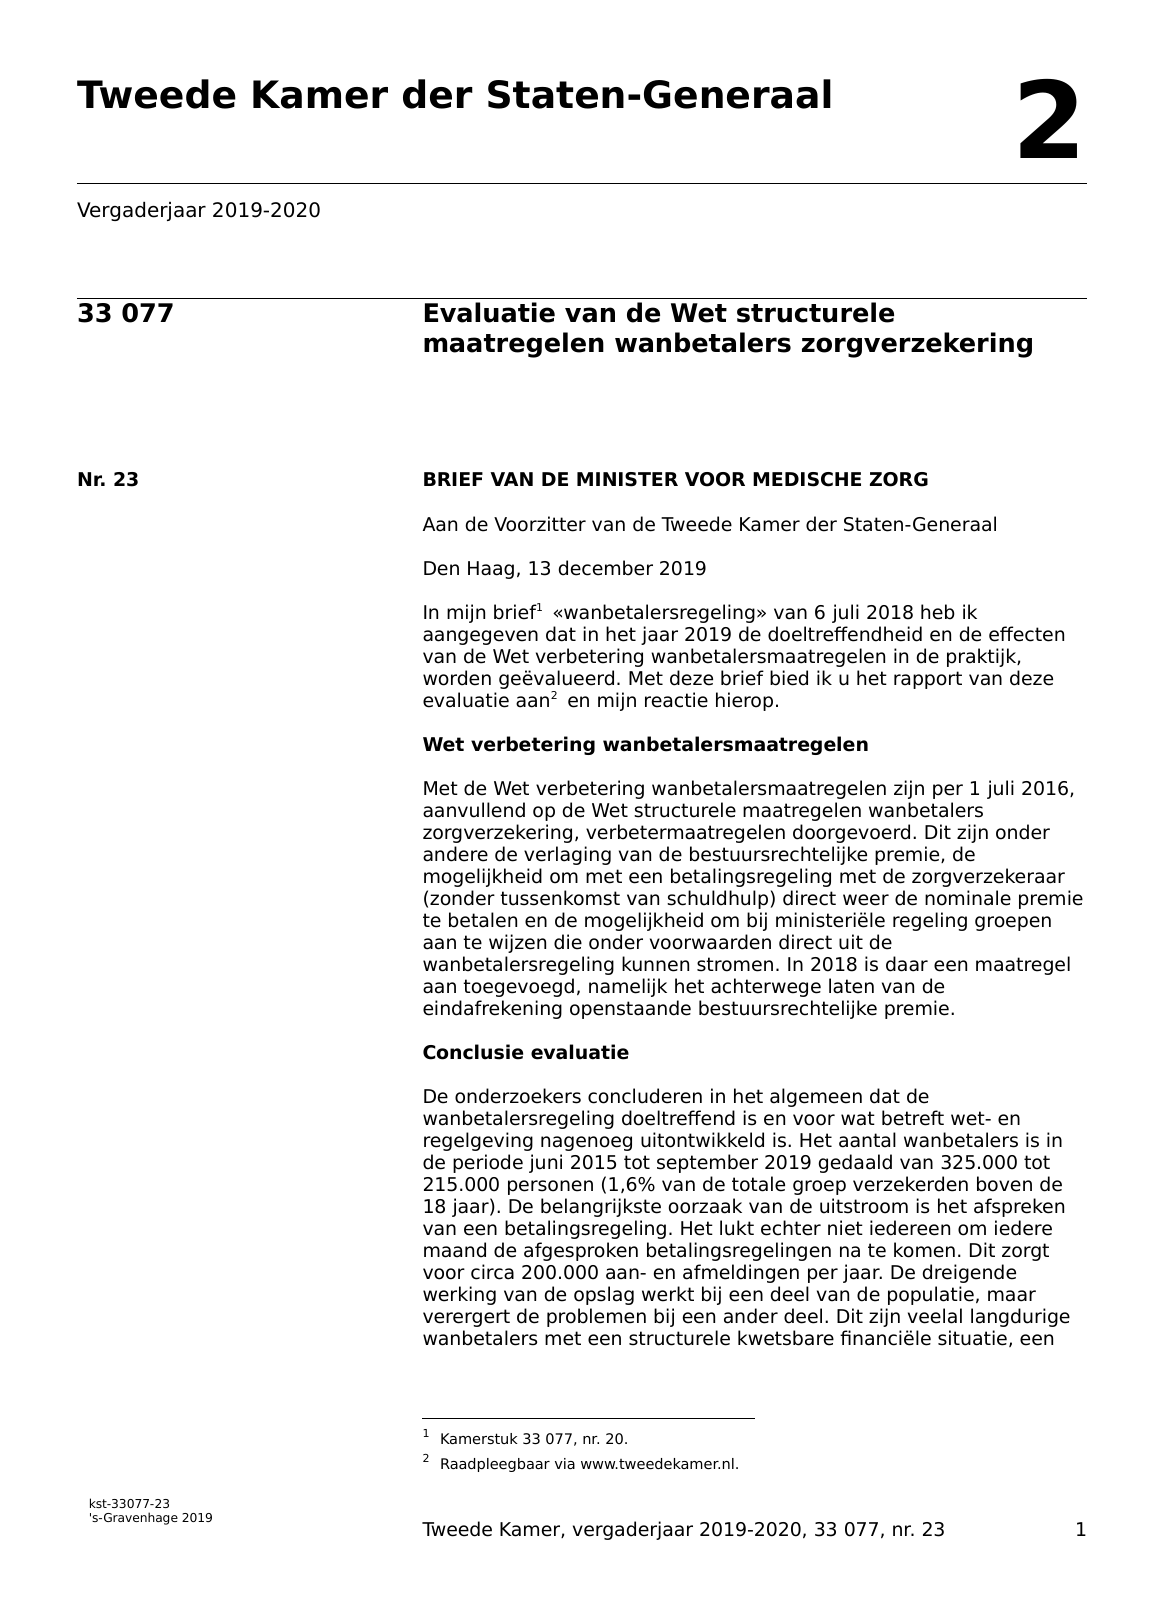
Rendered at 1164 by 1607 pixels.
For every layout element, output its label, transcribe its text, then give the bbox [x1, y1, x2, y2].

subtitle 33 077 Evaluatie van de Wet structurele maatregelen wanbetalers zorgverzekering [77, 299, 1087, 358]
text Aan de Voorzitter van de Tweede Kamer der Staten-Generaal [422, 513, 1087, 536]
text De onderzoekers concluderen in het algemeen dat de wanbetalersregeling doeltreffend is en voor wat betreft wet- en regelgeving nagenoeg uitontwikkeld is. Het aantal wanbetalers is in de periode juni 2015 tot september 2019 gedaald van 325.000 tot 215.000 personen (1,6% van de totale groep verzekerden boven de 18 jaar). De belangrijkste oorzaak van de uitstroom is het afspreken van een betalingsregeling. Het lukt echter niet iedereen om iedere maand de afgesproken betalingsregelingen na te komen. Dit zorgt voor circa 200.000 aan- en afmeldingen per jaar. De dreigende werking van de opslag werkt bij een deel van de populatie, maar verergert de problemen bij een ander deel. Dit zijn veelal langdurige wanbetalers met een structurele kwetsbare financiële situatie, een [422, 1086, 1087, 1350]
text In mijn brief «wanbetalersregeling» van 6 juli 2018 heb ik aangegeven dat in het jaar 2019 de doeltreffendheid en de effecten van de Wet verbetering wanbetalersmaatregelen in de praktijk, worden geëvalueerd. Met deze brief bied ik u het rapport van deze evaluatie aan en mijn reactie hierop. [422, 602, 1087, 712]
text kst-33077-23 [88, 1497, 323, 1511]
table_header 2 [886, 59, 1087, 183]
text Met de Wet verbetering wanbetalersmaatregelen zijn per 1 juli 2016, aanvullend op de Wet structurele maatregelen wanbetalers zorgverzekering, verbetermaatregelen doorgevoerd. Dit zijn onder andere de verlaging van de bestuursrechtelijke premie, de mogelijkheid om met een betalingsregeling met de zorgverzekeraar (zonder tussenkomst van schuldhulp) direct weer de nominale premie te betalen en de mogelijkheid om bij ministeriële regeling groepen aan te wijzen die onder voorwaarden direct uit de wanbetalersregeling kunnen stromen. In 2018 is daar een maatregel aan toegevoegd, namelijk het achterwege laten van de eindafrekening openstaande bestuursrechtelijke premie. [422, 778, 1087, 1020]
text 's-Gravenhage 2019 [88, 1511, 323, 1525]
text Kamerstuk 33 077, nr. 20. [422, 1427, 1087, 1449]
subtitle Conclusie evaluatie [422, 1042, 1087, 1064]
subtitle Nr. 23 BRIEF VAN DE MINISTER VOOR MEDISCHE ZORG [77, 469, 1087, 491]
text Raadpleegbaar via www.tweedekamer.nl. [422, 1452, 1087, 1474]
subtitle Wet verbetering wanbetalersmaatregelen [422, 734, 1087, 756]
table_cell Vergaderjaar 2019-2020 [77, 184, 1087, 298]
text Den Haag, 13 december 2019 [422, 558, 1087, 580]
table_header Tweede Kamer der Staten-Generaal [77, 59, 886, 183]
